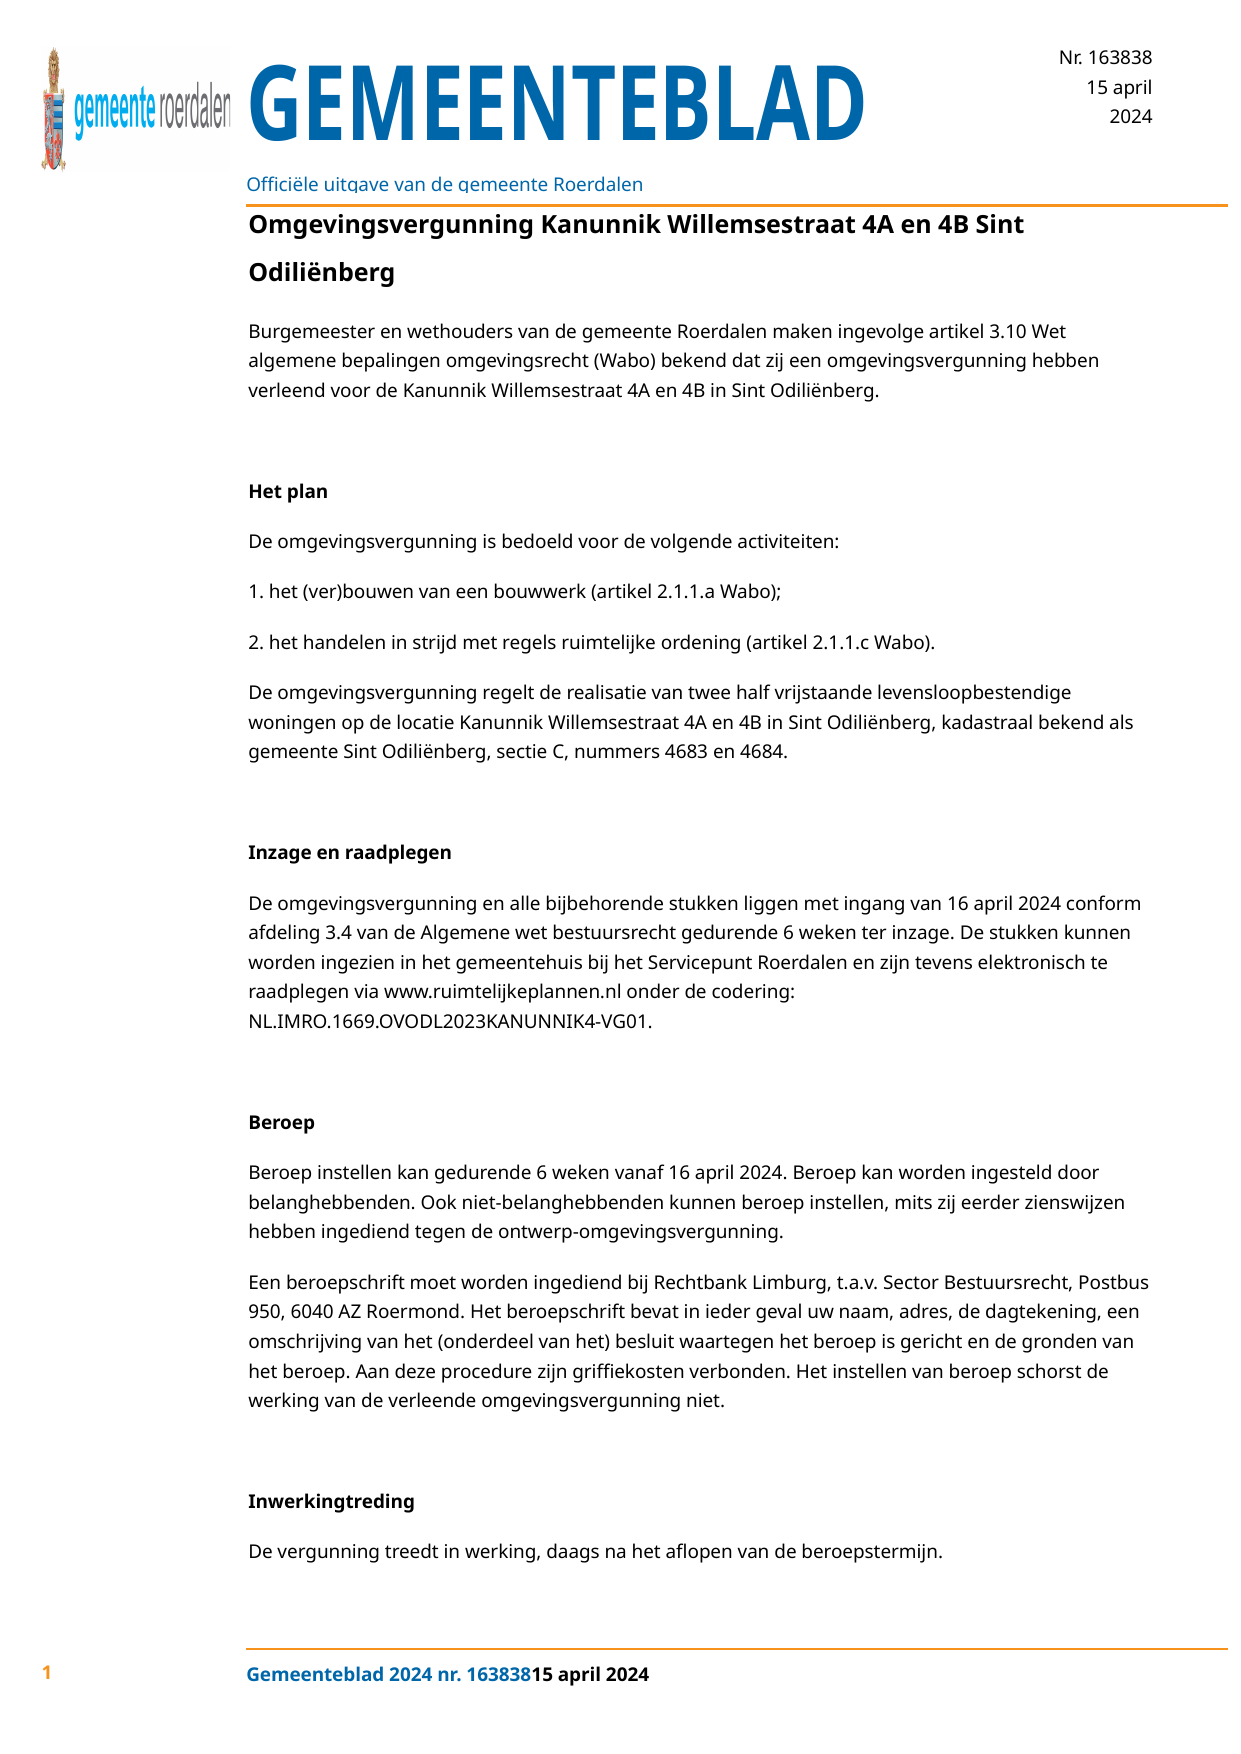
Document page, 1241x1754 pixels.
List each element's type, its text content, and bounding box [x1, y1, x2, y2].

text Omgevingsvergunning Kanunnik Willemsestraat 4A en 4B Sint Odiliënberg [248, 207, 1152, 288]
text De omgevingsvergunning regelt de realisatie van twee half vrijstaande levensloopbestendige woningen op de locatie Kanunnik Willemsestraat 4A en 4B in Sint Odiliënberg, kadastraal bekend als gemeente Sint Odiliënberg, sectie C, nummers 4683 en 4684. [248, 679, 1152, 764]
text De omgevingsvergunning is bedoeld voor de volgende activiteiten: [248, 528, 1152, 554]
text Inzage en raadplegen [248, 839, 1152, 865]
text Beroep [248, 1109, 1152, 1135]
text 1. het (ver)bouwen van een bouwwerk (artikel 2.1.1.a Wabo); [248, 579, 1152, 604]
picture [41, 47, 231, 172]
text Het plan [248, 478, 1152, 504]
text Burgemeester en wethouders van de gemeente Roerdalen maken ingevolge artikel 3.10 Wet algemene bepalingen omgevingsrecht (Wabo) bekend dat zij een omgevingsvergunning hebben verleend voor de Kanunnik Willemsestraat 4A en 4B in Sint Odiliënberg. [248, 318, 1152, 403]
text Inwerkingtreding [248, 1488, 1152, 1514]
text Een beroepschrift moet worden ingediend bij Rechtbank Limburg, t.a.v. Sector Bestuursrecht, Postbus 950, 6040 AZ Roermond. Het beroepschrift bevat in ieder geval uw naam, adres, de dagtekening, een omschrijving van het (onderdeel van het) besluit waartegen het beroep is gericht en de gronden van het beroep. Aan deze procedure zijn griffiekosten verbonden. Het instellen van beroep schorst de werking van de verleende omgevingsvergunning niet. [248, 1269, 1152, 1413]
text 2. het handelen in strijd met regels ruimtelijke ordening (artikel 2.1.1.c Wabo). [248, 629, 1152, 655]
text Beroep instellen kan gedurende 6 weken vanaf 16 april 2024. Beroep kan worden ingesteld door belanghebbenden. Ook niet-belanghebbenden kunnen beroep instellen, mits zij eerder zienswijzen hebben ingediend tegen de ontwerp-omgevingsvergunning. [248, 1159, 1152, 1244]
text De vergunning treedt in werking, daags na het aflopen van de beroepstermijn. [248, 1539, 1152, 1564]
text De omgevingsvergunning en alle bijbehorende stukken liggen met ingang van 16 april 2024 conform afdeling 3.4 van de Algemene wet bestuursrecht gedurende 6 weken ter inzage. De stukken kunnen worden ingezien in het gemeentehuis bij het Servicepunt Roerdalen en zijn tevens elektronisch te raadplegen via www.ruimtelijkeplannen.nl onder de codering: NL.IMRO.1669.OVODL2023KANUNNIK4-VG01. [248, 890, 1152, 1034]
